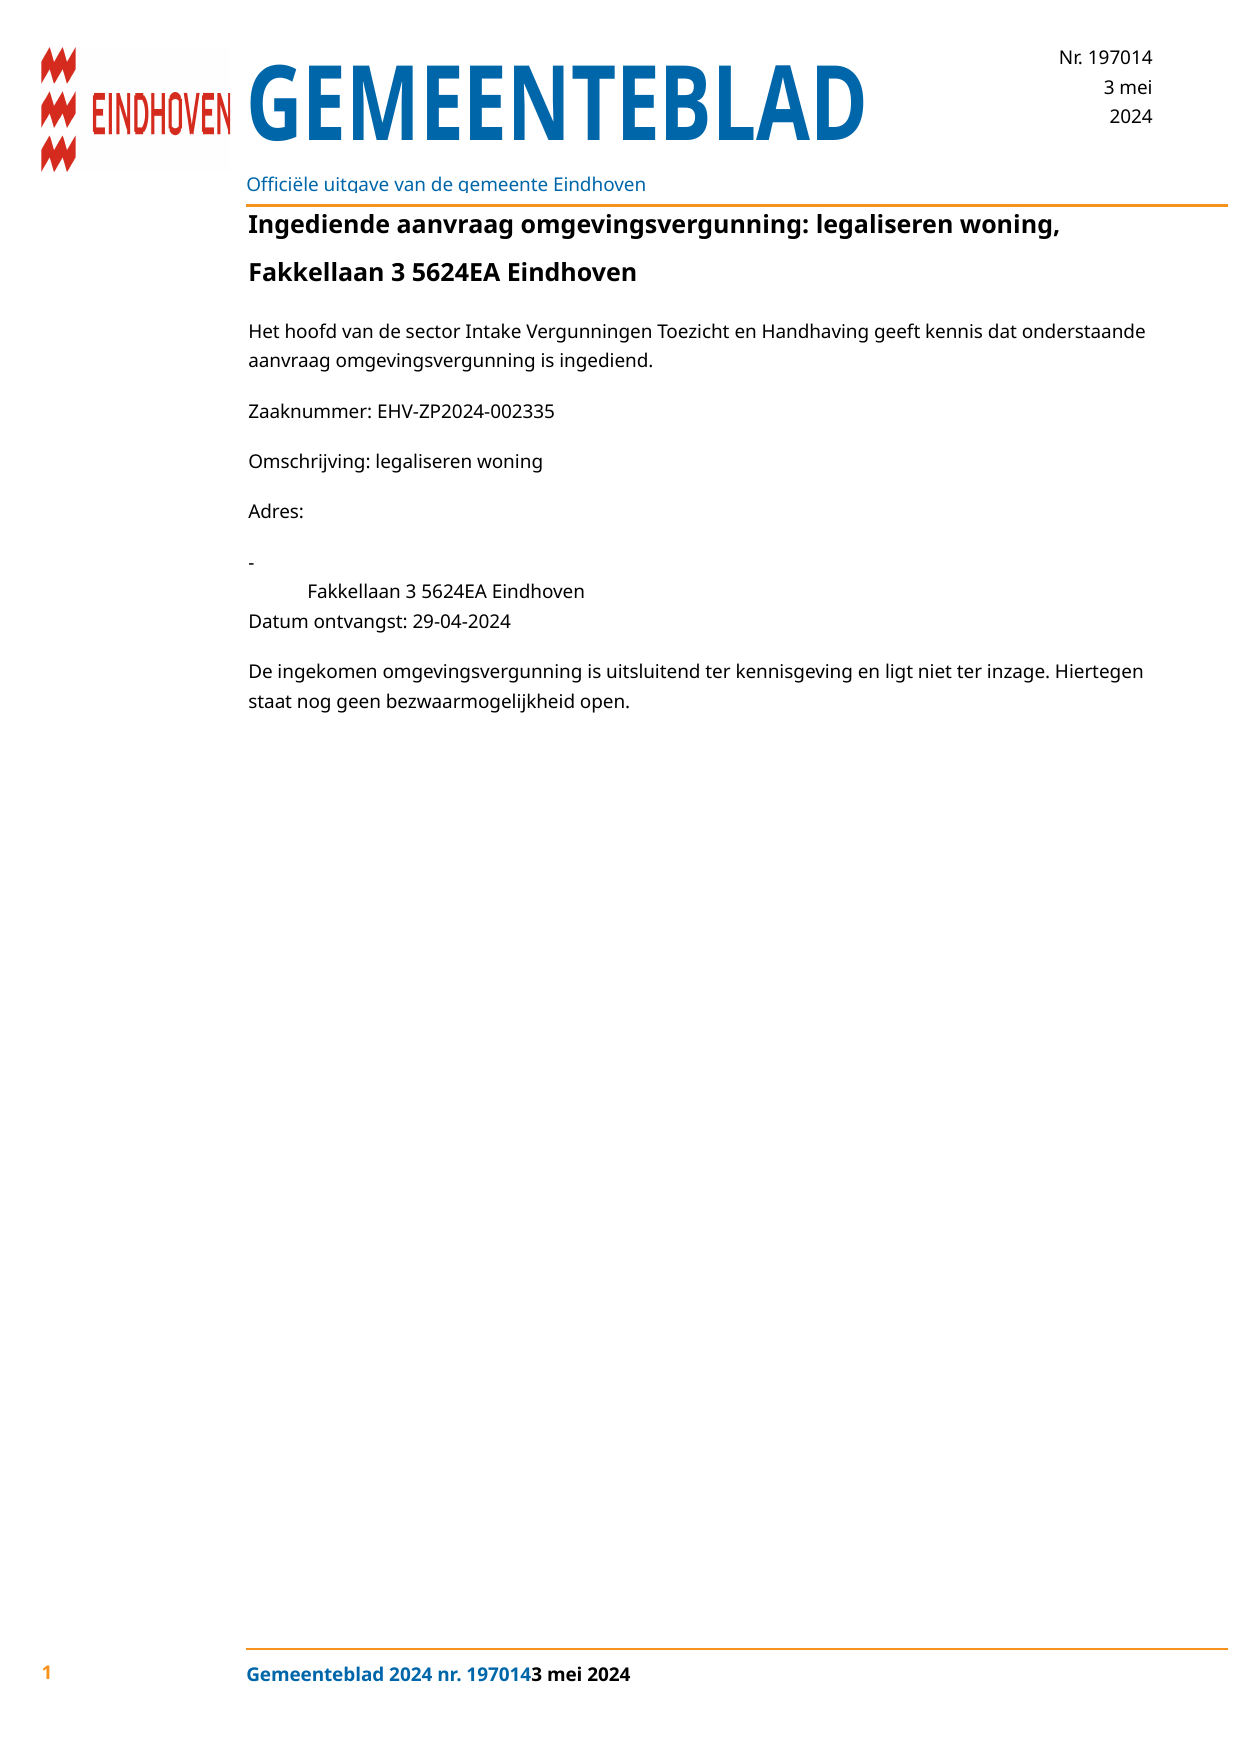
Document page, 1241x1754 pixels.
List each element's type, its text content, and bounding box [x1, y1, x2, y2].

picture [41, 47, 231, 172]
text Het hoofd van de sector Intake Vergunningen Toezicht en Handhaving geeft kennis dat onderstaande aanvraag omgevingsvergunning is ingediend. [248, 318, 1152, 373]
text De ingekomen omgevingsvergunning is uitsluitend ter kennisgeving en ligt niet ter inzage. Hiertegen staat nog geen bezwaarmogelijkheid open. [248, 659, 1152, 714]
text Ingediende aanvraag omgevingsvergunning: legaliseren woning, Fakkellaan 3 5624EA Eindhoven [248, 207, 1152, 288]
list Fakkellaan 3 5624EA Eindhoven [248, 579, 1152, 604]
text Omschrijving: legaliseren woning [248, 448, 1152, 474]
text Datum ontvangst: 29-04-2024 [248, 608, 1152, 634]
text Zaaknummer: EHV-ZP2024-002335 [248, 398, 1152, 424]
text Adres: [248, 499, 1152, 524]
